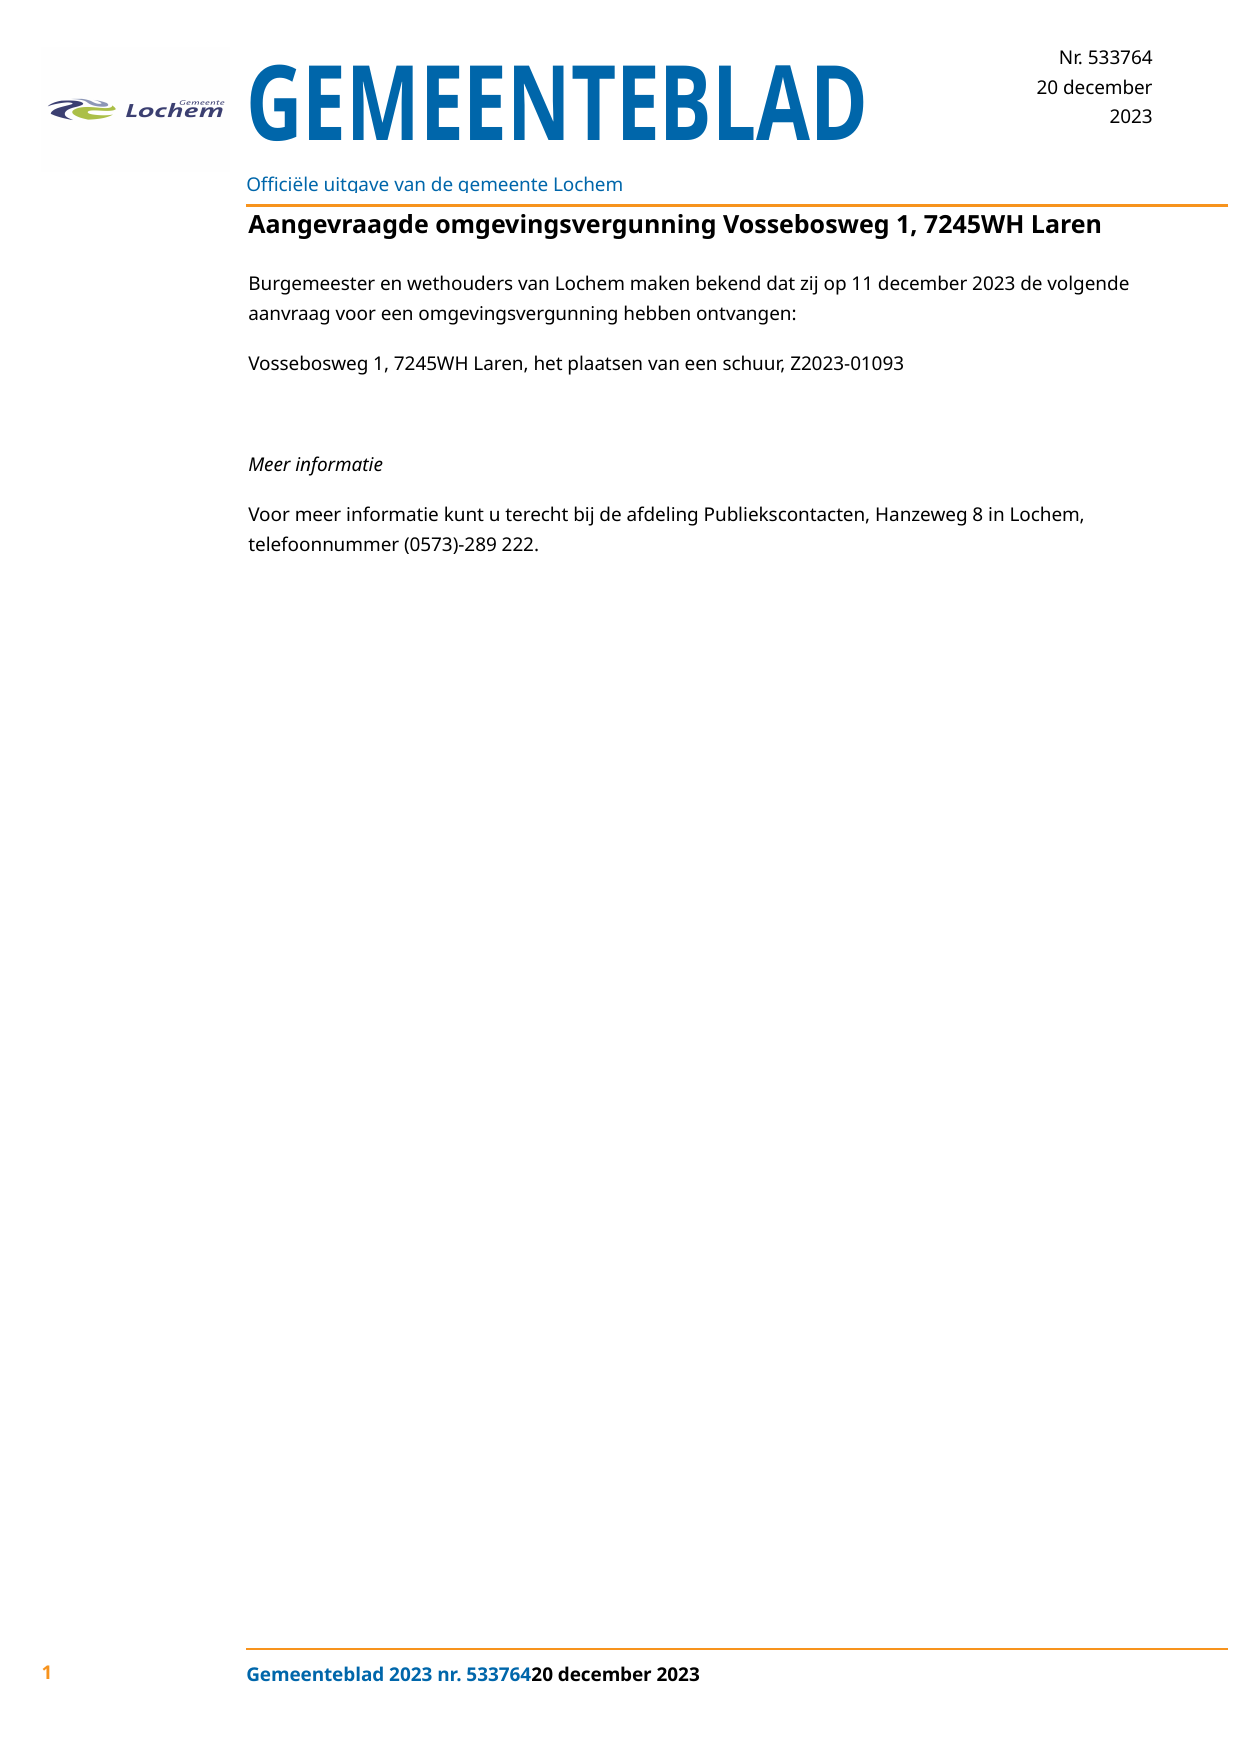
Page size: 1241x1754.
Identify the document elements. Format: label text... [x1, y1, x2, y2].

text Burgemeester en wethouders van Lochem maken bekend dat zij op 11 december 2023 de volgende aanvraag voor een omgevingsvergunning hebben ontvangen: [248, 270, 1152, 326]
text Vossebosweg 1, 7245WH Laren, het plaatsen van een schuur, Z2023-01093 [248, 350, 1152, 376]
text Voor meer informatie kunt u terecht bij de afdeling Publiekscontacten, Hanzeweg 8 in Lochem, telefoonnummer (0573)-289 222. [248, 502, 1152, 557]
text Aangevraagde omgevingsvergunning Vossebosweg 1, 7245WH Laren [248, 207, 1152, 241]
text Meer informatie [248, 451, 1152, 477]
picture [41, 47, 231, 172]
